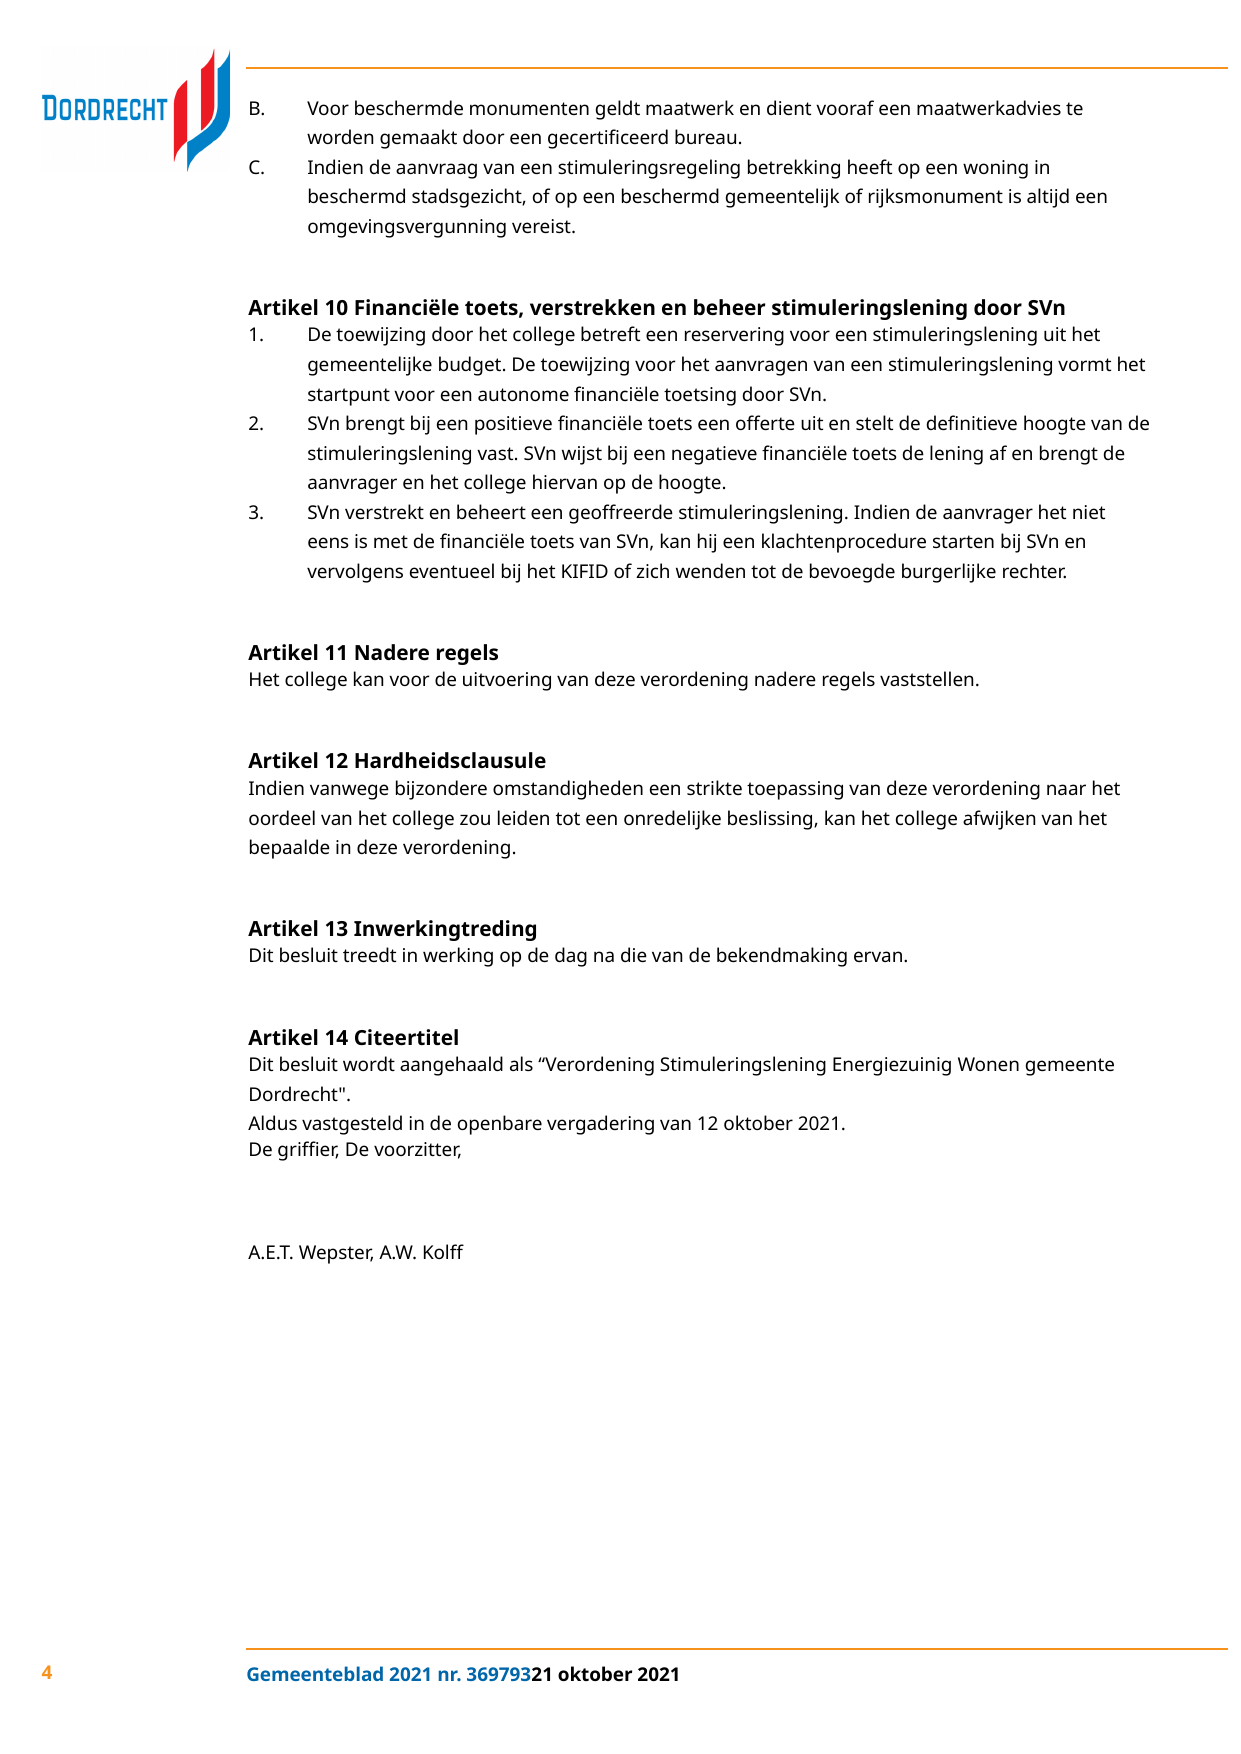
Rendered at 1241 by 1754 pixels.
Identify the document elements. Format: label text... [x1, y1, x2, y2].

picture [41, 47, 231, 172]
text Artikel 14 Citeertitel [248, 1023, 1152, 1051]
text Aldus vastgesteld in de openbare vergadering van 12 oktober 2021. [248, 1110, 1152, 1136]
list SVn verstrekt en beheert een geoffreerde stimuleringslening. Indien de aanvrager het niet eens is met de financiële toets van SVn, kan hij een klachtenprocedure starten bij SVn en vervolgens eventueel bij het KIFID of zich wenden tot de bevoegde burgerlijke rechter. [248, 499, 1152, 584]
text Indien vanwege bijzondere omstandigheden een strikte toepassing van deze verordening naar het oordeel van het college zou leiden tot een onredelijke beslissing, kan het college afwijken van het bepaalde in deze verordening. [248, 775, 1152, 860]
text Artikel 11 Nadere regels [248, 638, 1152, 667]
list De toewijzing door het college betreft een reservering voor een stimuleringslening uit het gemeentelijke budget. De toewijzing voor het aanvragen van een stimuleringslening vormt het startpunt voor een autonome financiële toetsing door SVn. [248, 322, 1152, 406]
text A.E.T. Wepster, A.W. Kolff [248, 1239, 1152, 1265]
text Artikel 12 Hardheidsclausule [248, 747, 1152, 775]
list Voor beschermde monumenten geldt maatwerk en dient vooraf een maatwerkadvies te worden gemaakt door een gecertificeerd bureau. [248, 95, 1152, 150]
text Dit besluit treedt in werking op de dag na die van de bekendmaking ervan. [248, 943, 1152, 968]
list Indien de aanvraag van een stimuleringsregeling betrekking heeft op een woning in beschermd stadsgezicht, of op een beschermd gemeentelijk of rijksmonument is altijd een omgevingsvergunning vereist. [248, 154, 1152, 239]
text Artikel 10 Financiële toets, verstrekken en beheer stimuleringslening door SVn [248, 293, 1152, 322]
text Het college kan voor de uitvoering van deze verordening nadere regels vaststellen. [248, 667, 1152, 692]
text De griffier, De voorzitter, [248, 1136, 1152, 1162]
text Dit besluit wordt aangehaald als “Verordening Stimuleringslening Energiezuinig Wonen gemeente Dordrecht". [248, 1051, 1152, 1106]
text Artikel 13 Inwerkingtreding [248, 914, 1152, 943]
list SVn brengt bij een positieve financiële toets een offerte uit en stelt de definitieve hoogte van de stimuleringslening vast. SVn wijst bij een negatieve financiële toets de lening af en brengt de aanvrager en het college hiervan op de hoogte. [248, 410, 1152, 495]
